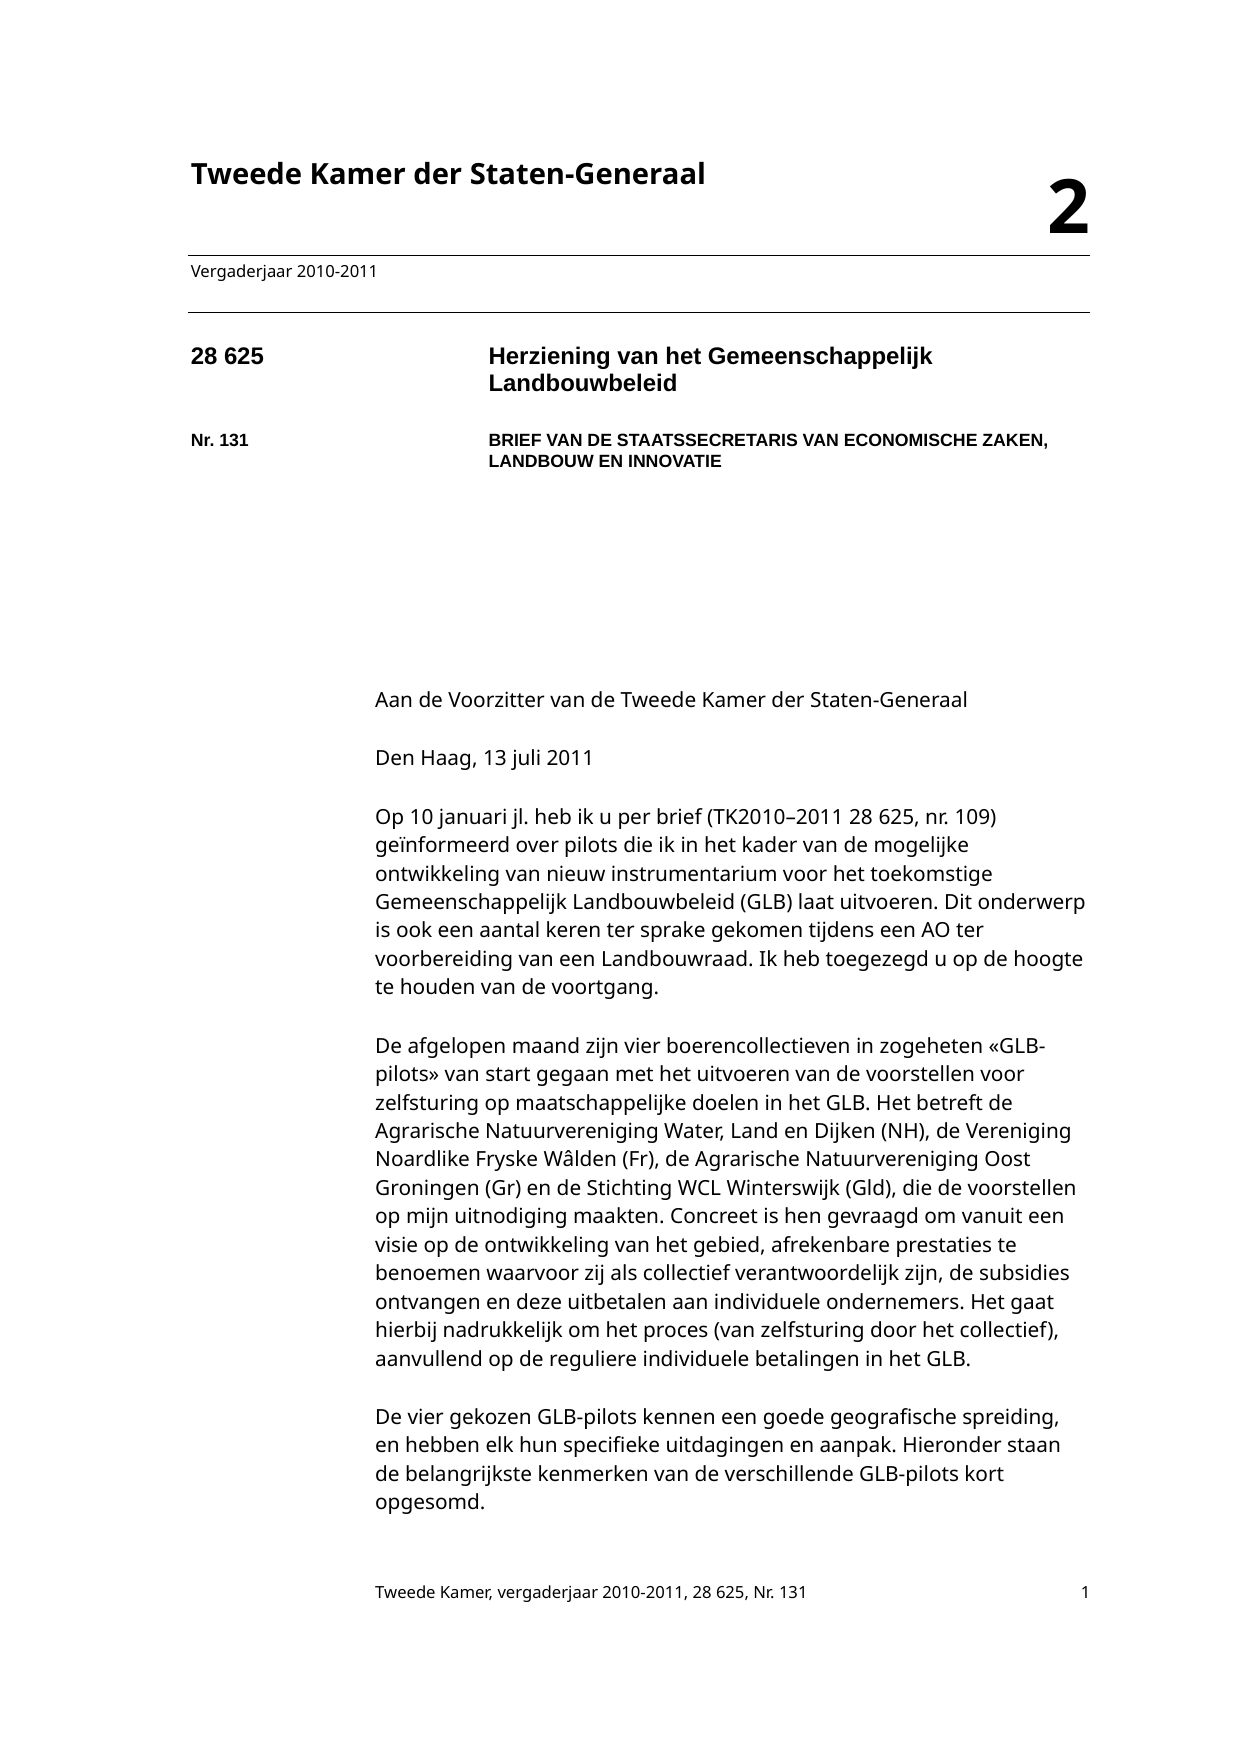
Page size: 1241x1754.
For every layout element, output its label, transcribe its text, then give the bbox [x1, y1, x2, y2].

text Op 10 januari jl. heb ik u per brief (TK2010–2011 28 625, nr. 109) geïnformeerd over pilots die ik in het kader van de mogelijke ontwikkeling van nieuw instrumentarium voor het toekomstige Gemeenschappelijk Landbouwbeleid (GLB) laat uitvoeren. Dit onderwerp is ook een aantal keren ter sprake gekomen tijdens een AO ter voorbereiding van een Landbouwraad. Ik heb toegezegd u op de hoogte te houden van de voortgang. [375, 802, 1090, 1001]
table_cell BRIEF VAN DE STAATSSECRETARIS VAN ECONOMISCHE ZAKEN, LANDBOUW EN INNOVATIE [485, 427, 1090, 566]
table_header Tweede Kamer der Staten-Generaal [188, 150, 909, 255]
text De vier gekozen GLB-pilots kennen een goede geografische spreiding, en hebben elk hun specifieke uitdagingen en aanpak. Hieronder staan de belangrijkste kenmerken van de verschillende GLB-pilots kort opgesomd. [375, 1402, 1090, 1516]
table_cell Vergaderjaar 2010-2011 [188, 256, 485, 312]
text Aan de Voorzitter van de Tweede Kamer der Staten-Generaal [375, 685, 1090, 713]
table_cell Herziening van het Gemeenschappelijk Landbouwbeleid [485, 339, 1090, 427]
table_cell 28 625 [188, 339, 485, 427]
table_cell [485, 313, 1090, 339]
table_cell [188, 313, 485, 339]
table_cell Nr. 131 [188, 427, 485, 566]
table_header 2 [910, 150, 1090, 255]
text De afgelopen maand zijn vier boerencollectieven in zogeheten «GLB-pilots» van start gegaan met het uitvoeren van de voorstellen voor zelfsturing op maatschappelijke doelen in het GLB. Het betreft de Agrarische Natuurvereniging Water, Land en Dijken (NH), de Vereniging Noardlike Fryske Wâlden (Fr), de Agrarische Natuurvereniging Oost Groningen (Gr) en de Stichting WCL Winterswijk (Gld), die de voorstellen op mijn uitnodiging maakten. Concreet is hen gevraagd om vanuit een visie op de ontwikkeling van het gebied, afrekenbare prestaties te benoemen waarvoor zij als collectief verantwoordelijk zijn, de subsidies ontvangen en deze uitbetalen aan individuele ondernemers. Het gaat hierbij nadrukkelijk om het proces (van zelfsturing door het collectief), aanvullend op de reguliere individuele betalingen in het GLB. [375, 1031, 1090, 1372]
text Den Haag, 13 juli 2011 [375, 743, 1090, 772]
table_cell [485, 256, 1090, 312]
